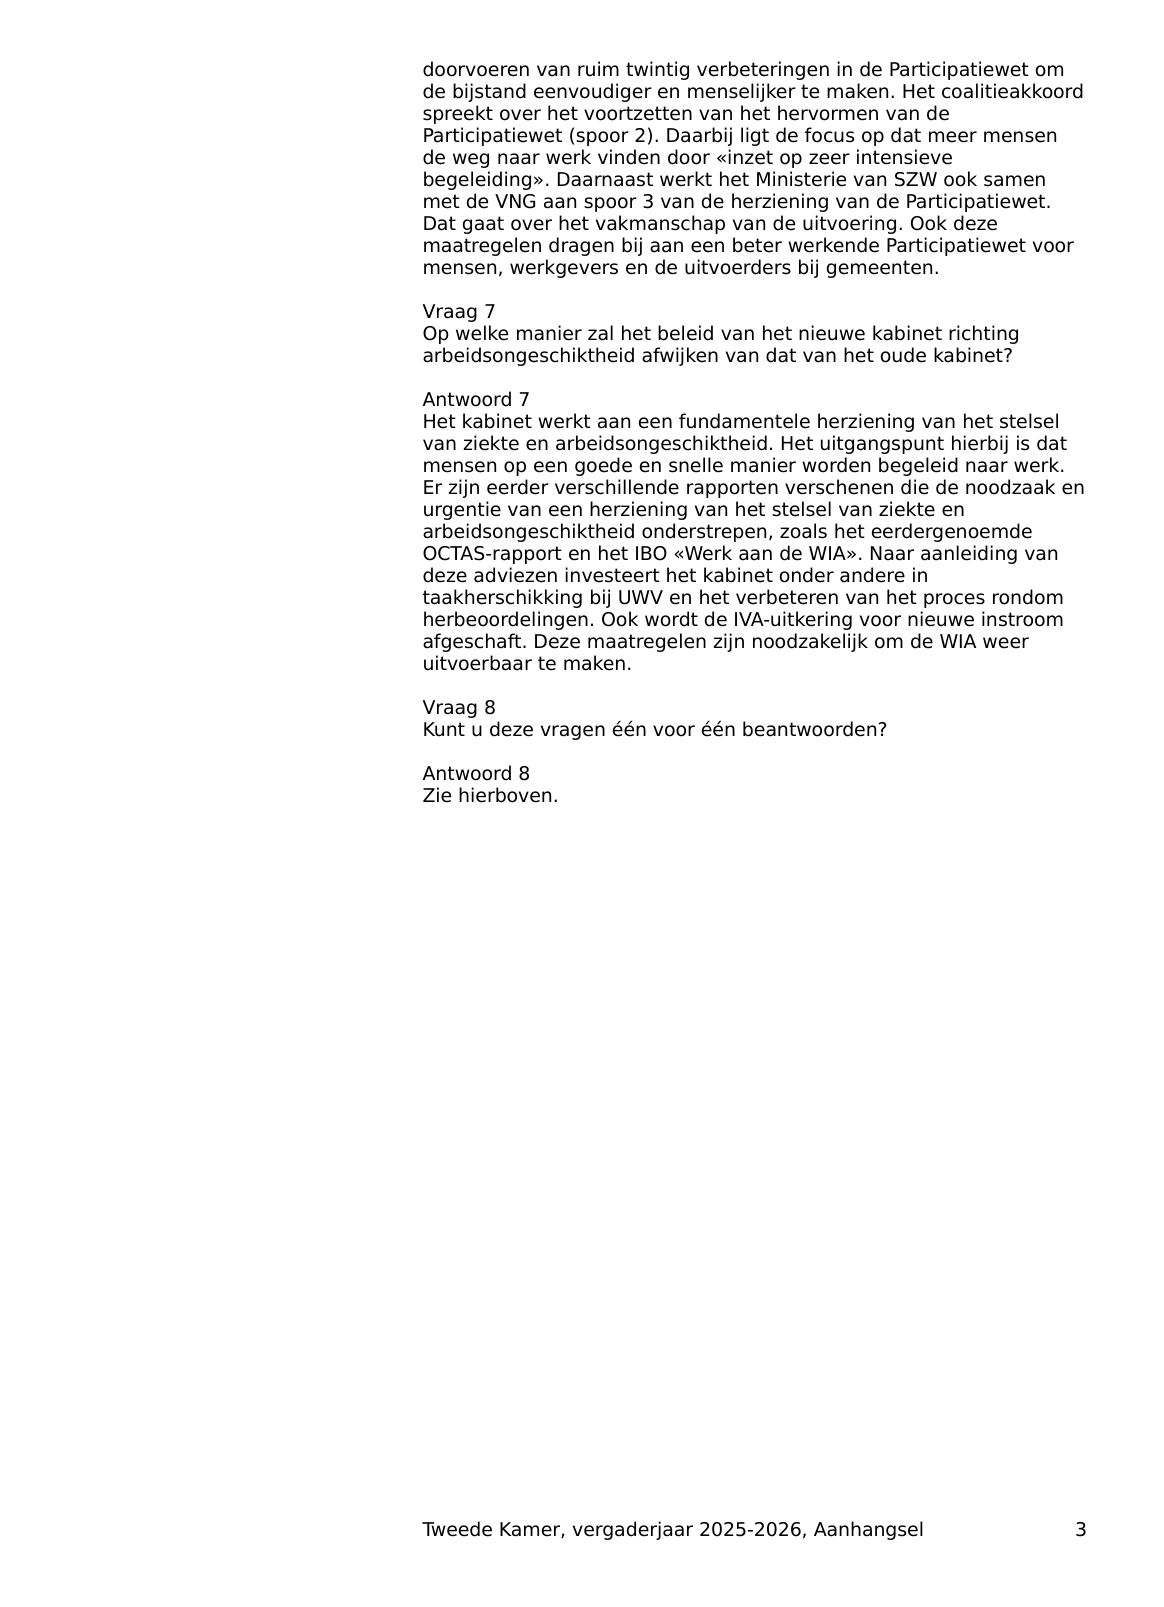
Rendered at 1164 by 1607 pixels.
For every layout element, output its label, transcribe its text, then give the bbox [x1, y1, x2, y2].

text Kunt u deze vragen één voor één beantwoorden? [422, 719, 1087, 741]
text Het kabinet werkt aan een fundamentele herziening van het stelsel van ziekte en arbeidsongeschiktheid. Het uitgangspunt hierbij is dat mensen op een goede en snelle manier worden begeleid naar werk. Er zijn eerder verschillende rapporten verschenen die de noodzaak en urgentie van een herziening van het stelsel van ziekte en arbeidsongeschiktheid onderstrepen, zoals het eerdergenoemde OCTAS-rapport en het IBO «Werk aan de WIA». Naar aanleiding van deze adviezen investeert het kabinet onder andere in taakherschikking bij UWV en het verbeteren van het proces rondom herbeoordelingen. Ook wordt de IVA-uitkering voor nieuwe instroom afgeschaft. Deze maatregelen zijn noodzakelijk om de WIA weer uitvoerbaar te maken. [422, 411, 1087, 675]
text Antwoord 7 [422, 389, 1087, 411]
text Vraag 7 [422, 301, 1087, 323]
text Antwoord 8 [422, 763, 1087, 785]
text doorvoeren van ruim twintig verbeteringen in de Participatiewet om de bijstand eenvoudiger en menselijker te maken. Het coalitieakkoord spreekt over het voortzetten van het hervormen van de Participatiewet (spoor 2). Daarbij ligt de focus op dat meer mensen de weg naar werk vinden door «inzet op zeer intensieve begeleiding». Daarnaast werkt het Ministerie van SZW ook samen met de VNG aan spoor 3 van de herziening van de Participatiewet. Dat gaat over het vakmanschap van de uitvoering. Ook deze maatregelen dragen bij aan een beter werkende Participatiewet voor mensen, werkgevers en de uitvoerders bij gemeenten. [422, 59, 1087, 279]
text Op welke manier zal het beleid van het nieuwe kabinet richting arbeidsongeschiktheid afwijken van dat van het oude kabinet? [422, 323, 1087, 367]
text Zie hierboven. [422, 785, 1087, 807]
text Vraag 8 [422, 697, 1087, 719]
